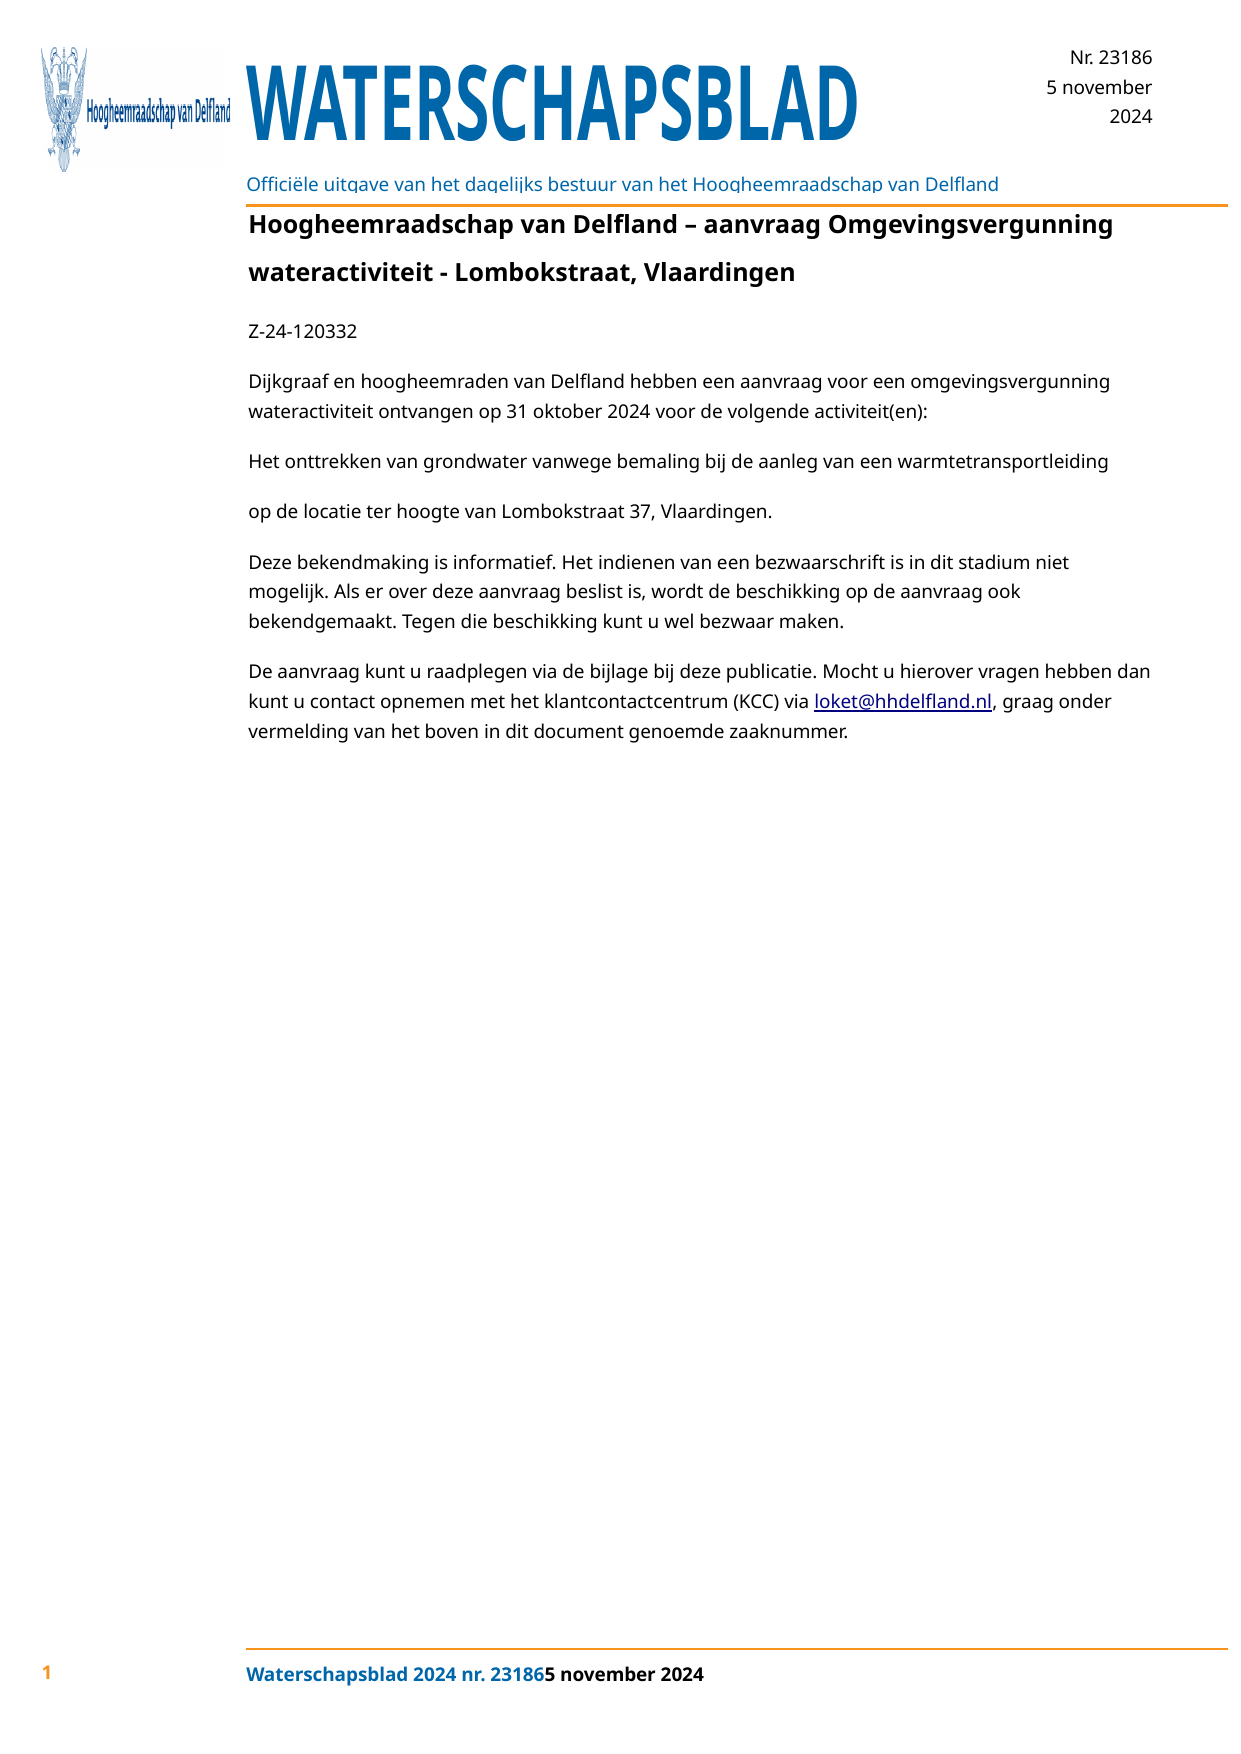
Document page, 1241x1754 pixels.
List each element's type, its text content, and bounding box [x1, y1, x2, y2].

picture [41, 47, 231, 172]
text Z-24-120332 [248, 318, 1152, 344]
text Het onttrekken van grondwater vanwege bemaling bij de aanleg van een warmtetransportleiding [248, 448, 1152, 474]
text De aanvraag kunt u raadplegen via de bijlage bij deze publicatie. Mocht u hierover vragen hebben dan kunt u contact opnemen met het klantcontactcentrum (KCC) via loket@hhdelfland.nl, graag onder vermelding van het boven in dit document genoemde zaaknummer. [248, 659, 1152, 744]
text Hoogheemraadschap van Delfland – aanvraag Omgevingsvergunning wateractiviteit - Lombokstraat, Vlaardingen [248, 207, 1152, 288]
text Deze bekendmaking is informatief. Het indienen van een bezwaarschrift is in dit stadium niet mogelijk. Als er over deze aanvraag beslist is, wordt de beschikking op de aanvraag ook bekendgemaakt. Tegen die beschikking kunt u wel bezwaar maken. [248, 549, 1152, 634]
text op de locatie ter hoogte van Lombokstraat 37, Vlaardingen. [248, 499, 1152, 524]
text Dijkgraaf en hoogheemraden van Delfland hebben een aanvraag voor een omgevingsvergunning wateractiviteit ontvangen op 31 oktober 2024 voor de volgende activiteit(en): [248, 368, 1152, 424]
